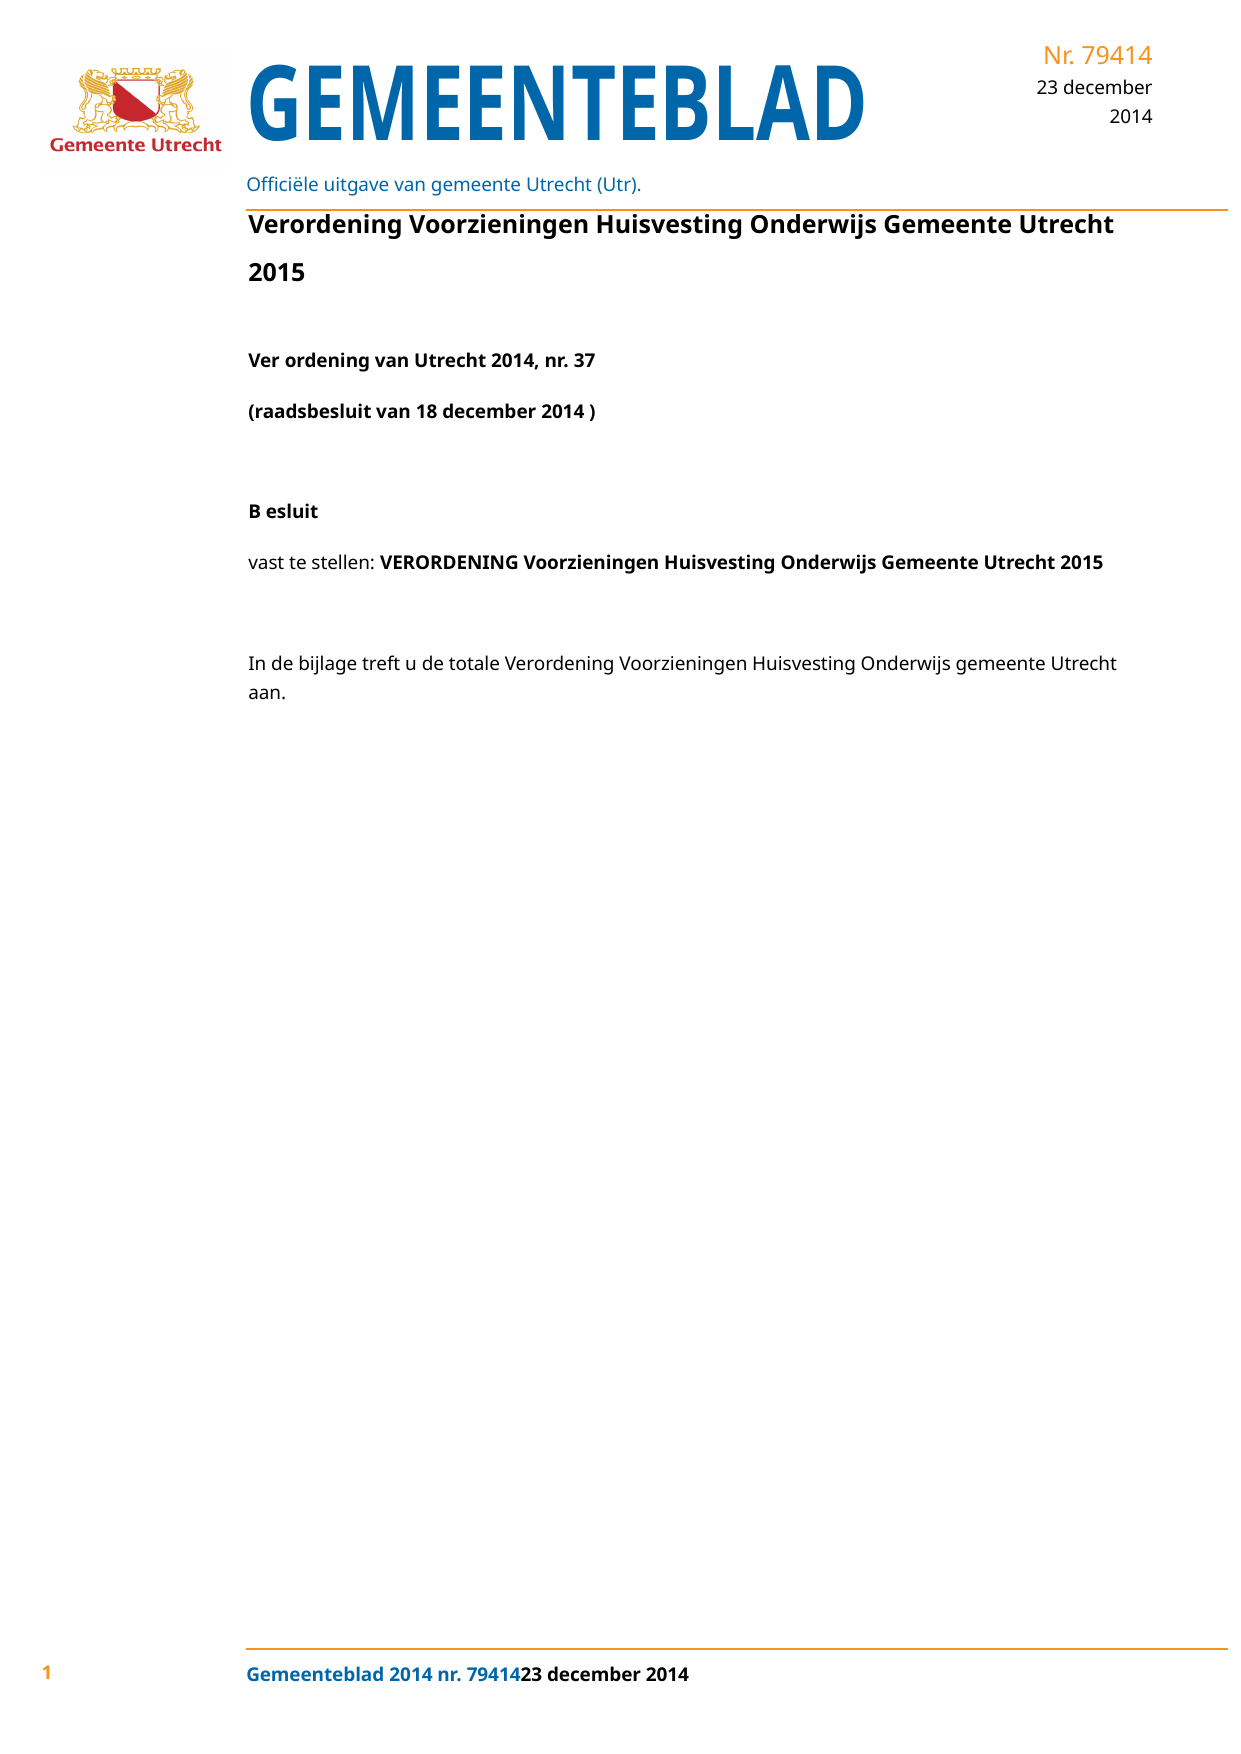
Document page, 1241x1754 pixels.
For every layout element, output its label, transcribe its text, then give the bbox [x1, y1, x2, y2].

text In de bijlage treft u de totale Verordening Voorzieningen Huisvesting Onderwijs gemeente Utrecht aan. [248, 650, 1152, 705]
picture [41, 47, 231, 172]
text Verordening Voorzieningen Huisvesting Onderwijs Gemeente Utrecht 2015 [248, 211, 1152, 288]
text (raadsbesluit van 18 december 2014 ) [248, 398, 1152, 424]
text B esluit [248, 499, 1152, 524]
text vast te stellen: VERORDENING Voorzieningen Huisvesting Onderwijs Gemeente Utrecht 2015 [248, 549, 1152, 575]
text Ver ordening van Utrecht 2014, nr. 37 [248, 347, 1152, 373]
